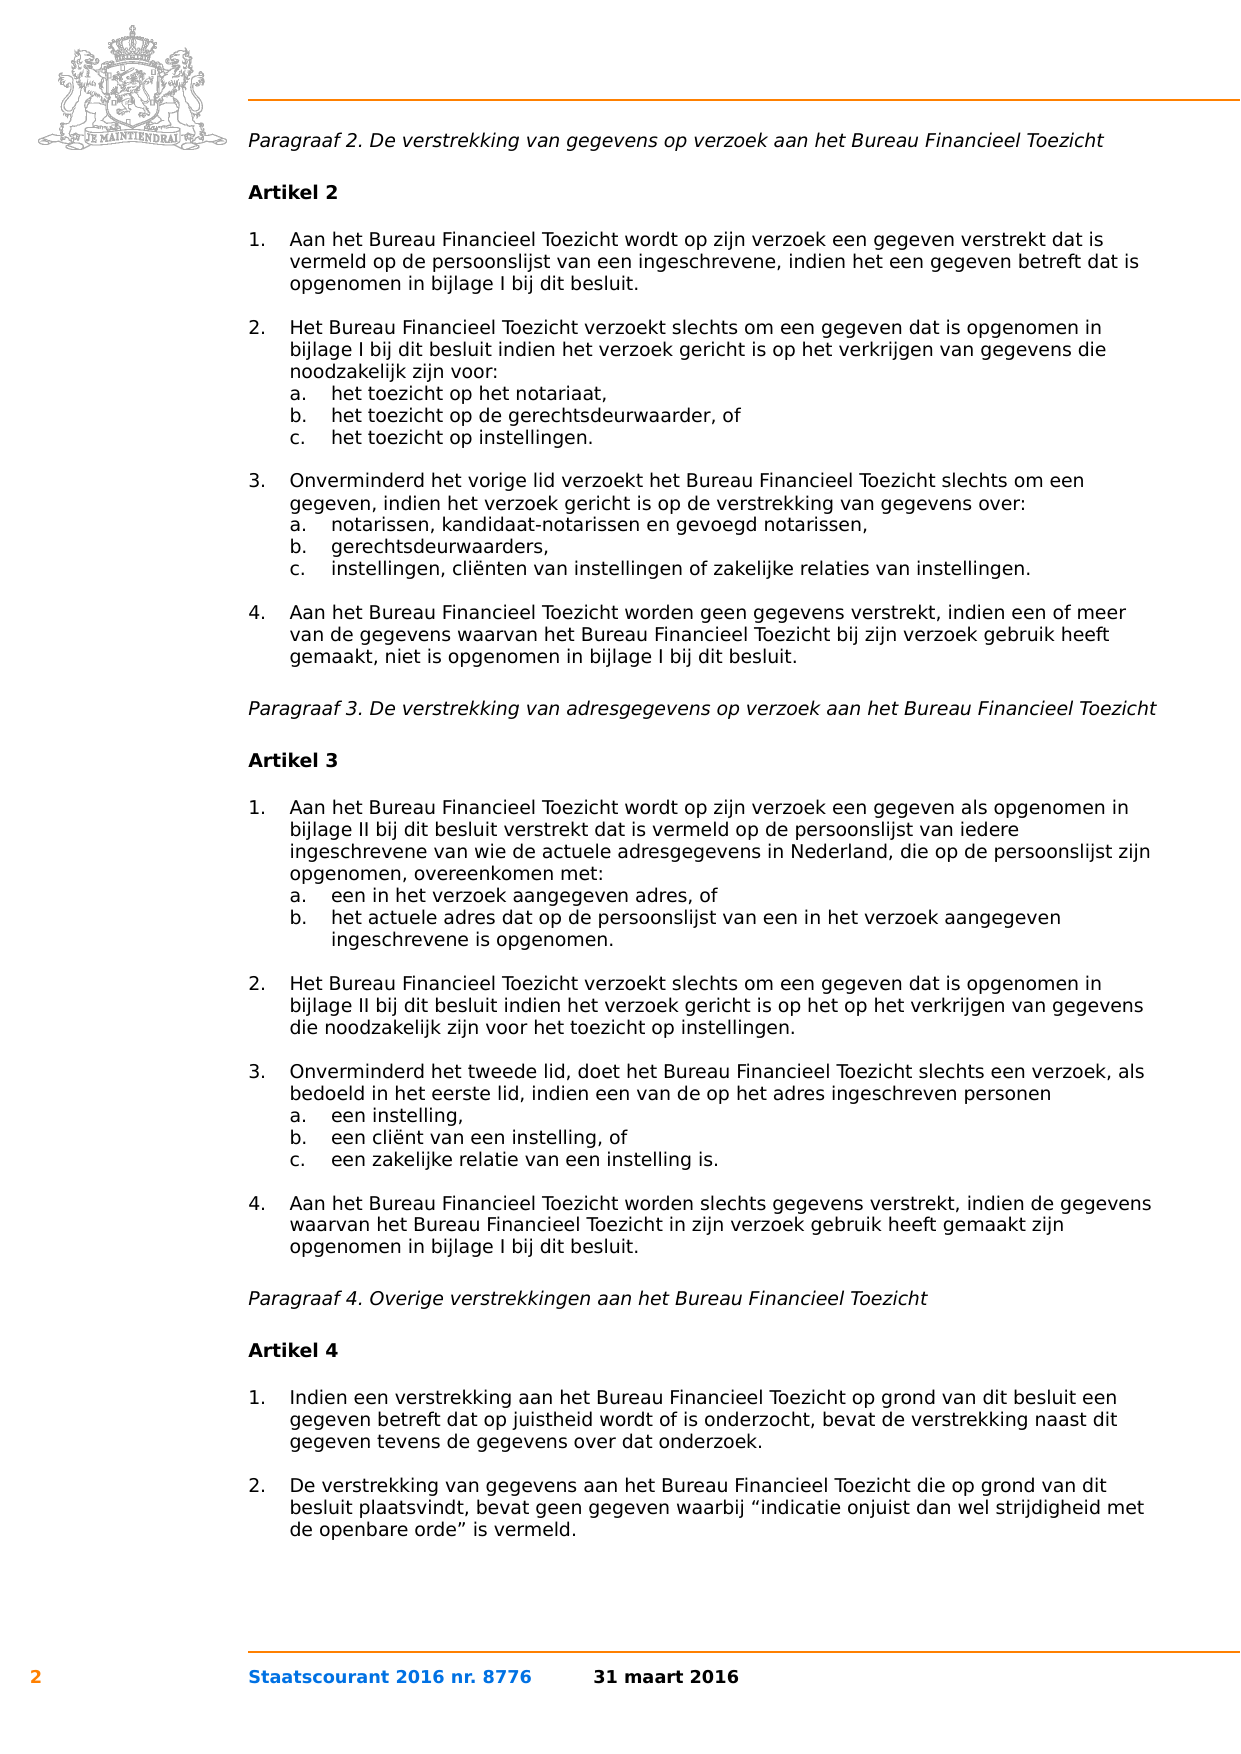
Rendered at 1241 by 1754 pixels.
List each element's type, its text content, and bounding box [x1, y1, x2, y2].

subtitle Artikel 3 [248, 750, 1163, 772]
text 4. Aan het Bureau Financieel Toezicht worden geen gegevens verstrekt, indien een of meer van de gegevens waarvan het Bureau Financieel Toezicht bij zijn verzoek gebruik heeft gemaakt, niet is opgenomen in bijlage I bij dit besluit. [248, 602, 1163, 668]
text b. een cliënt van een instelling, of [289, 1127, 1163, 1148]
text 1. Indien een verstrekking aan het Bureau Financieel Toezicht op grond van dit besluit een gegeven betreft dat op juistheid wordt of is onderzocht, bevat de verstrekking naast dit gegeven tevens de gegevens over dat onderzoek. [248, 1387, 1163, 1453]
picture [38, 25, 227, 150]
text b. het toezicht op de gerechtsdeurwaarder, of [289, 404, 1163, 427]
subtitle Paragraaf 4. Overige verstrekkingen aan het Bureau Financieel Toezicht [248, 1288, 1163, 1310]
text 1. Aan het Bureau Financieel Toezicht wordt op zijn verzoek een gegeven als opgenomen in bijlage II bij dit besluit verstrekt dat is vermeld op de persoonslijst van iedere ingeschrevene van wie de actuele adresgegevens in Nederland, die op de persoonslijst zijn opgenomen, overeenkomen met: [248, 797, 1163, 885]
text a. een in het verzoek aangegeven adres, of [289, 885, 1163, 907]
text a. het toezicht op het notariaat, [289, 383, 1163, 404]
subtitle Paragraaf 3. De verstrekking van adresgegevens op verzoek aan het Bureau Financieel Toezicht [248, 698, 1163, 720]
text b. gerechtsdeurwaarders, [289, 536, 1163, 558]
text 3. Onverminderd het vorige lid verzoekt het Bureau Financieel Toezicht slechts om een gegeven, indien het verzoek gericht is op de verstrekking van gegevens over: [248, 470, 1163, 514]
text c. instellingen, cliënten van instellingen of zakelijke relaties van instellingen. [289, 558, 1163, 580]
text c. een zakelijke relatie van een instelling is. [289, 1148, 1163, 1171]
text 1. Aan het Bureau Financieel Toezicht wordt op zijn verzoek een gegeven verstrekt dat is vermeld op de persoonslijst van een ingeschrevene, indien het een gegeven betreft dat is opgenomen in bijlage I bij dit besluit. [248, 229, 1163, 295]
text 2. De verstrekking van gegevens aan het Bureau Financieel Toezicht die op grond van dit besluit plaatsvindt, bevat geen gegeven waarbij “indicatie onjuist dan wel strijdigheid met de openbare orde” is vermeld. [248, 1475, 1163, 1541]
text 4. Aan het Bureau Financieel Toezicht worden slechts gegevens verstrekt, indien de gegevens waarvan het Bureau Financieel Toezicht in zijn verzoek gebruik heeft gemaakt zijn opgenomen in bijlage I bij dit besluit. [248, 1192, 1163, 1258]
text 3. Onverminderd het tweede lid, doet het Bureau Financieel Toezicht slechts een verzoek, als bedoeld in het eerste lid, indien een van de op het adres ingeschreven personen [248, 1061, 1163, 1104]
text 2. Het Bureau Financieel Toezicht verzoekt slechts om een gegeven dat is opgenomen in bijlage I bij dit besluit indien het verzoek gericht is op het verkrijgen van gegevens die noodzakelijk zijn voor: [248, 317, 1163, 383]
subtitle Artikel 4 [248, 1340, 1163, 1362]
text a. notarissen, kandidaat-notarissen en gevoegd notarissen, [289, 514, 1163, 536]
subtitle Paragraaf 2. De verstrekking van gegevens op verzoek aan het Bureau Financieel Toezicht [248, 130, 1163, 152]
subtitle Artikel 2 [248, 182, 1163, 204]
text c. het toezicht op instellingen. [289, 427, 1163, 448]
text b. het actuele adres dat op de persoonslijst van een in het verzoek aangegeven ingeschrevene is opgenomen. [289, 907, 1163, 951]
text a. een instelling, [289, 1104, 1163, 1127]
text 2. Het Bureau Financieel Toezicht verzoekt slechts om een gegeven dat is opgenomen in bijlage II bij dit besluit indien het verzoek gericht is op het op het verkrijgen van gegevens die noodzakelijk zijn voor het toezicht op instellingen. [248, 973, 1163, 1039]
